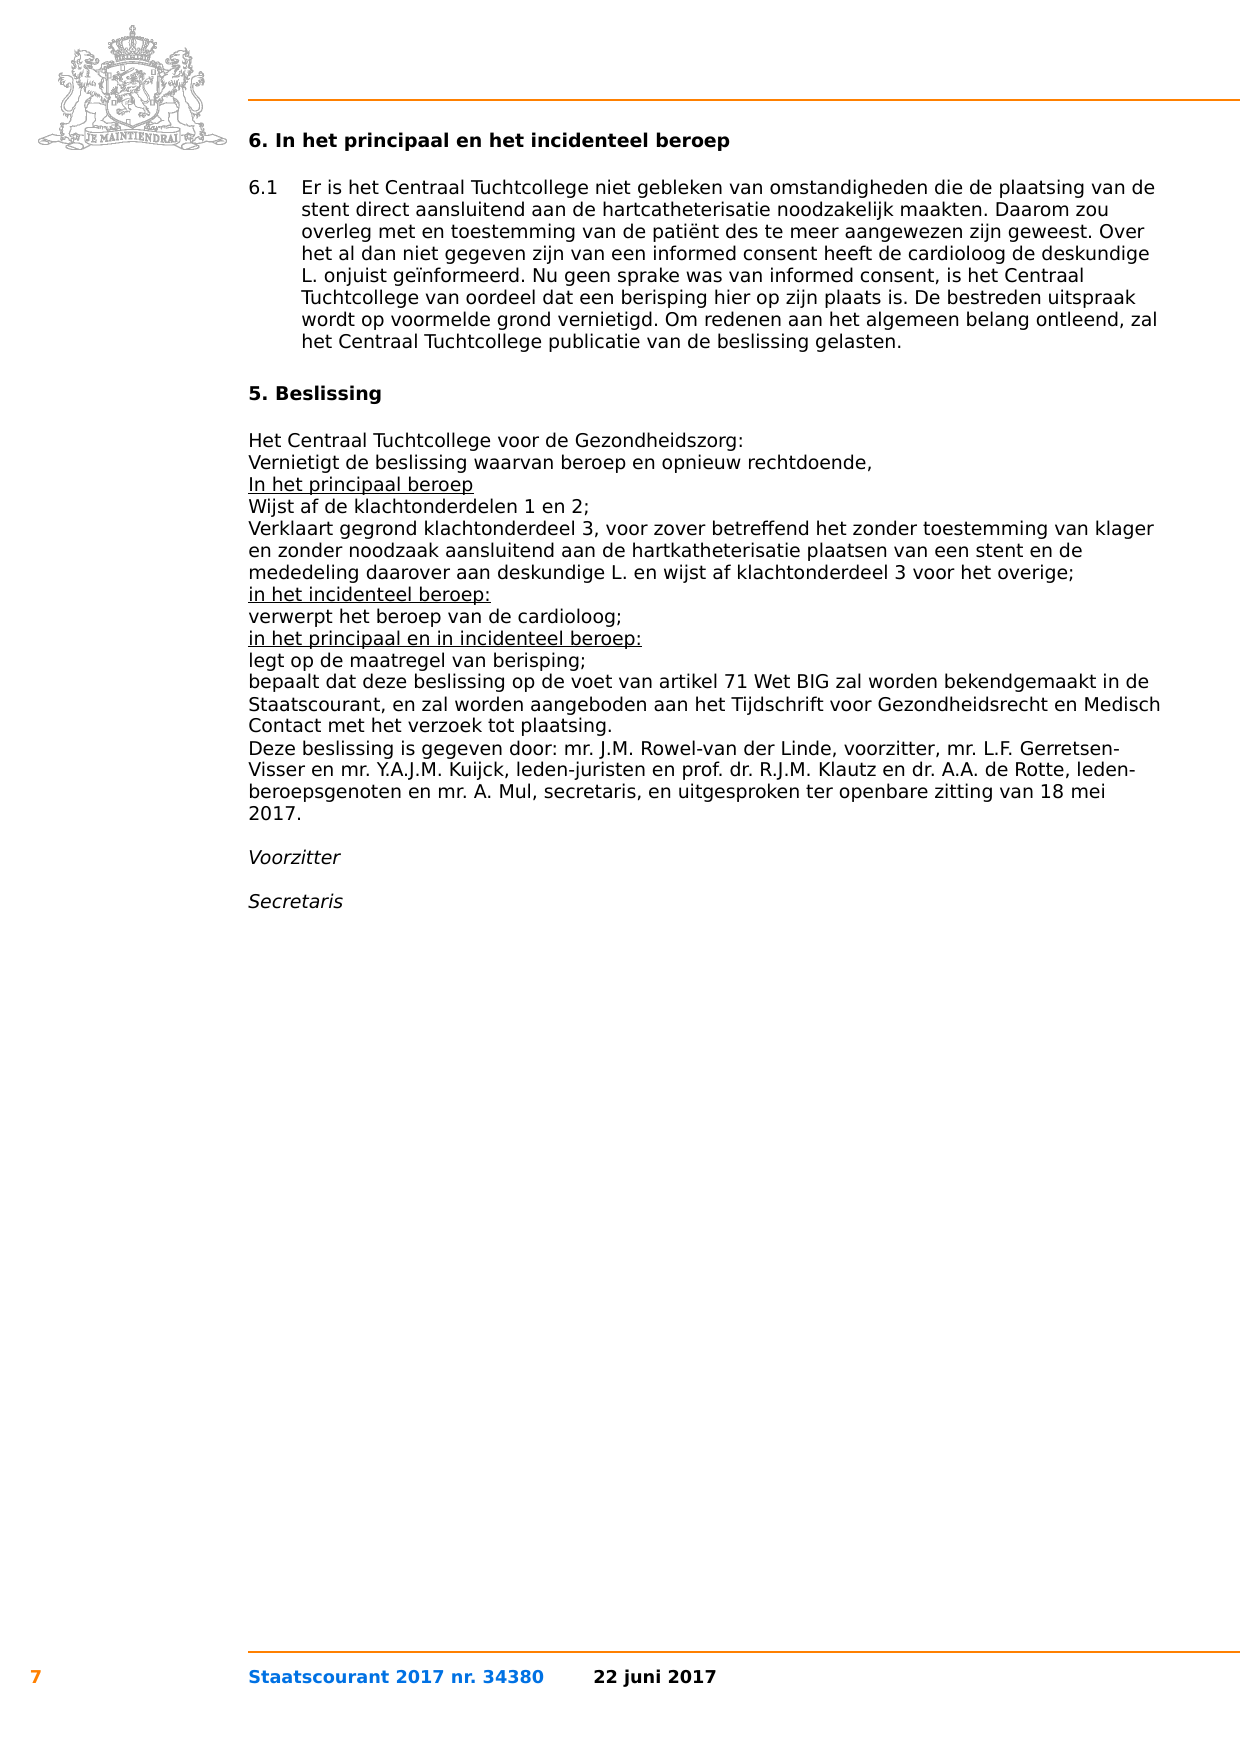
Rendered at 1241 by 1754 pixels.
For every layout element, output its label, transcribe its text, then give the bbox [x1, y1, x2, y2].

text Deze beslissing is gegeven door: mr. J.M. Rowel-van der Linde, voorzitter, mr. L.F. Gerretsen-Visser en mr. Y.A.J.M. Kuijck, leden-juristen en prof. dr. R.J.M. Klautz en dr. A.A. de Rotte, leden-beroepsgenoten en mr. A. Mul, secretaris, en uitgesproken ter openbare zitting van 18 mei 2017. [248, 737, 1163, 825]
text 6.1 Er is het Centraal Tuchtcollege niet gebleken van omstandigheden die de plaatsing van de stent direct aansluitend aan de hartcatheterisatie noodzakelijk maakten. Daarom zou overleg met en toestemming van de patiënt des te meer aangewezen zijn geweest. Over het al dan niet gegeven zijn van een informed consent heeft de cardioloog de deskundige L. onjuist geïnformeerd. Nu geen sprake was van informed consent, is het Centraal Tuchtcollege van oordeel dat een berisping hier op zijn plaats is. De bestreden uitspraak wordt op voormelde grond vernietigd. Om redenen aan het algemeen belang ontleend, zal het Centraal Tuchtcollege publicatie van de beslissing gelasten. [248, 177, 1163, 353]
text Vernietigt de beslissing waarvan beroep en opnieuw rechtdoende, [248, 452, 1163, 474]
text Het Centraal Tuchtcollege voor de Gezondheidszorg: [248, 430, 1163, 452]
text Wijst af de klachtonderdelen 1 en 2; [248, 496, 1163, 518]
text legt op de maatregel van berisping; [248, 649, 1163, 671]
text Secretaris [248, 891, 1163, 913]
text Voorzitter [248, 847, 1163, 869]
text in het principaal en in incidenteel beroep: [248, 627, 1163, 649]
text in het incidenteel beroep: [248, 583, 1163, 606]
text bepaalt dat deze beslissing op de voet van artikel 71 Wet BIG zal worden bekendgemaakt in de Staatscourant, en zal worden aangeboden aan het Tijdschrift voor Gezondheidsrecht en Medisch Contact met het verzoek tot plaatsing. [248, 671, 1163, 737]
subtitle 6. In het principaal en het incidenteel beroep [248, 130, 1163, 152]
picture [38, 25, 227, 150]
text In het principaal beroep [248, 474, 1163, 496]
subtitle 5. Beslissing [248, 383, 1163, 405]
text Verklaart gegrond klachtonderdeel 3, voor zover betreffend het zonder toestemming van klager en zonder noodzaak aansluitend aan de hartkatheterisatie plaatsen van een stent en de mededeling daarover aan deskundige L. en wijst af klachtonderdeel 3 voor het overige; [248, 518, 1163, 583]
text verwerpt het beroep van de cardioloog; [248, 606, 1163, 627]
